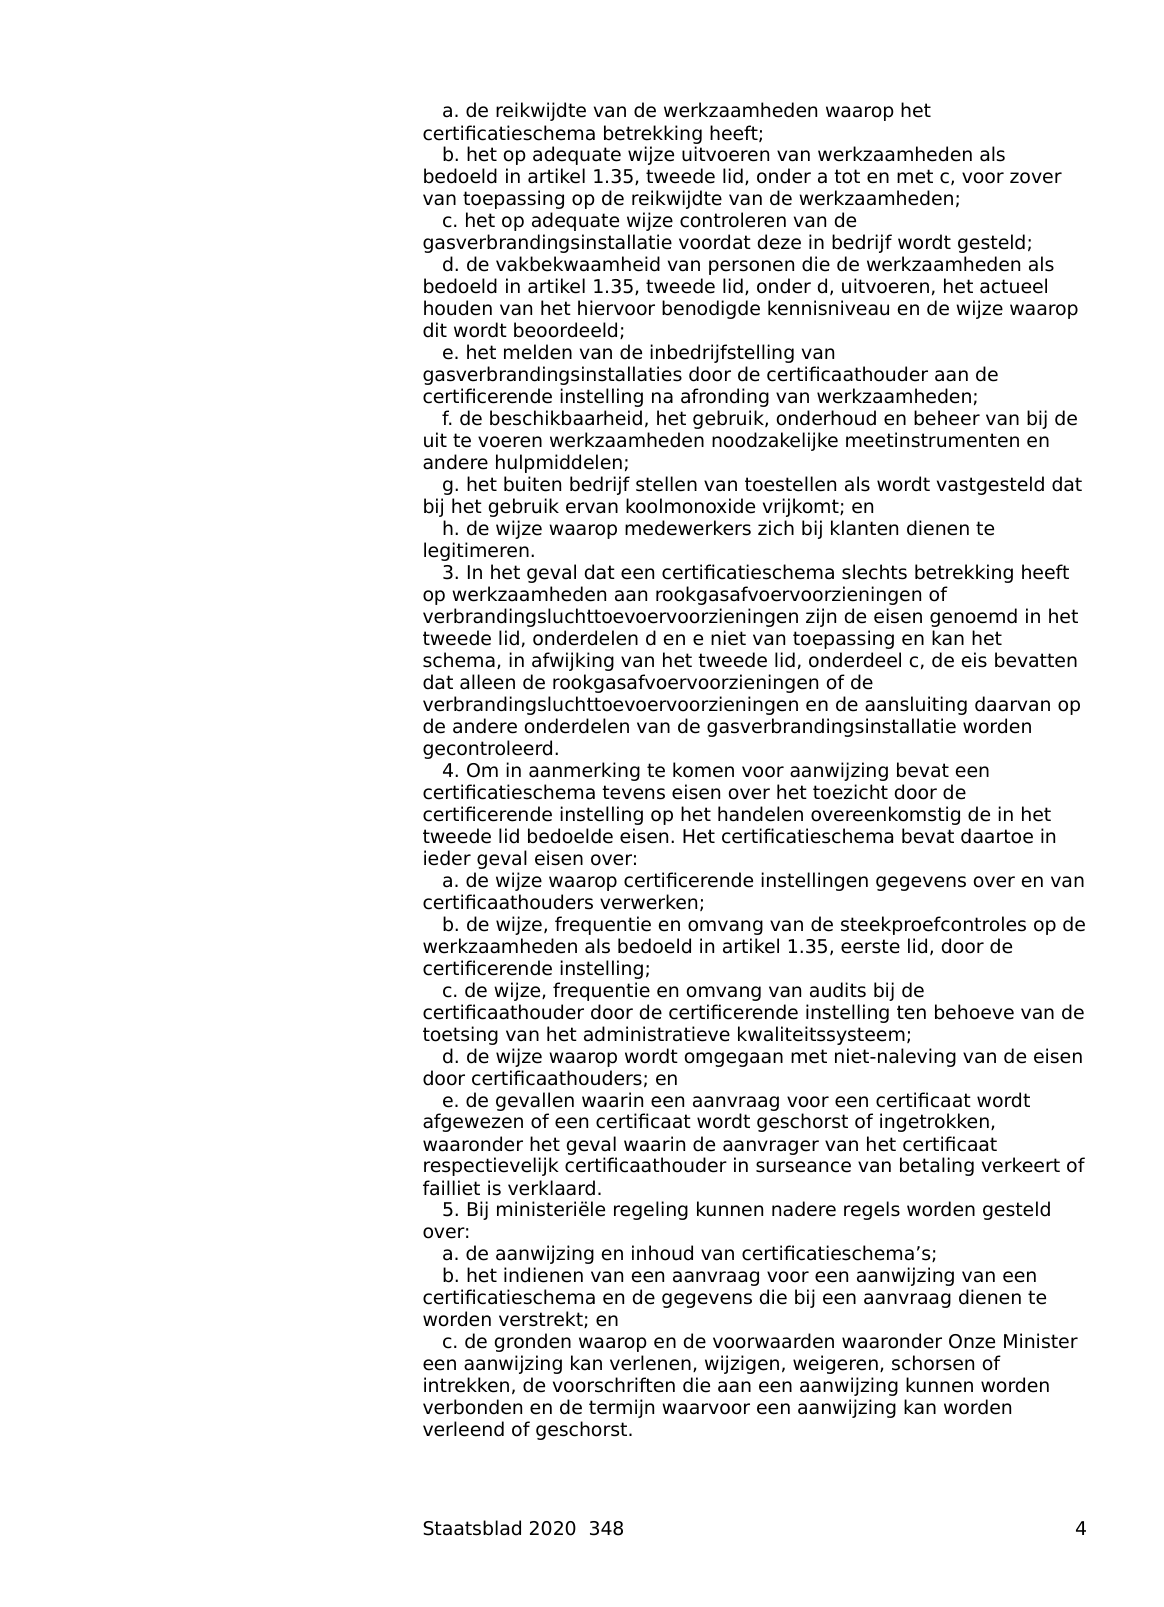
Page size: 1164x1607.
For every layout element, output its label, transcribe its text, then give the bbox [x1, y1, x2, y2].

text f. de beschikbaarheid, het gebruik, onderhoud en beheer van bij de uit te voeren werkzaamheden noodzakelijke meetinstrumenten en andere hulpmiddelen; [422, 408, 1087, 474]
text e. het melden van de inbedrijfstelling van gasverbrandingsinstallaties door de certificaathouder aan de certificerende instelling na afronding van werkzaamheden; [422, 342, 1087, 408]
text 3. In het geval dat een certificatieschema slechts betrekking heeft op werkzaamheden aan rookgasafvoervoorzieningen of verbrandingsluchttoevoervoorzieningen zijn de eisen genoemd in het tweede lid, onderdelen d en e niet van toepassing en kan het schema, in afwijking van het tweede lid, onderdeel c, de eis bevatten dat alleen de rookgasafvoervoorzieningen of de verbrandingsluchttoevoervoorzieningen en de aansluiting daarvan op de andere onderdelen van de gasverbrandingsinstallatie worden gecontroleerd. [422, 562, 1087, 760]
text c. de wijze, frequentie en omvang van audits bij de certificaathouder door de certificerende instelling ten behoeve van de toetsing van het administratieve kwaliteitssysteem; [422, 979, 1087, 1046]
text a. de wijze waarop certificerende instellingen gegevens over en van certificaathouders verwerken; [422, 870, 1087, 914]
text c. de gronden waarop en de voorwaarden waaronder Onze Minister een aanwijzing kan verlenen, wijzigen, weigeren, schorsen of intrekken, de voorschriften die aan een aanwijzing kunnen worden verbonden en de termijn waarvoor een aanwijzing kan worden verleend of geschorst. [422, 1331, 1087, 1441]
text e. de gevallen waarin een aanvraag voor een certificaat wordt afgewezen of een certificaat wordt geschorst of ingetrokken, waaronder het geval waarin de aanvrager van het certificaat respectievelijk certificaathouder in surseance van betaling verkeert of failliet is verklaard. [422, 1089, 1087, 1199]
text a. de aanwijzing en inhoud van certificatieschema’s; [422, 1243, 1087, 1265]
text d. de vakbekwaamheid van personen die de werkzaamheden als bedoeld in artikel 1.35, tweede lid, onder d, uitvoeren, het actueel houden van het hiervoor benodigde kennisniveau en de wijze waarop dit wordt beoordeeld; [422, 254, 1087, 342]
text d. de wijze waarop wordt omgegaan met niet-naleving van de eisen door certificaathouders; en [422, 1046, 1087, 1089]
text h. de wijze waarop medewerkers zich bij klanten dienen te legitimeren. [422, 518, 1087, 562]
text b. de wijze, frequentie en omvang van de steekproefcontroles op de werkzaamheden als bedoeld in artikel 1.35, eerste lid, door de certificerende instelling; [422, 914, 1087, 979]
text c. het op adequate wijze controleren van de gasverbrandingsinstallatie voordat deze in bedrijf wordt gesteld; [422, 210, 1087, 254]
text a. de reikwijdte van de werkzaamheden waarop het certificatieschema betrekking heeft; [422, 100, 1087, 144]
text b. het op adequate wijze uitvoeren van werkzaamheden als bedoeld in artikel 1.35, tweede lid, onder a tot en met c, voor zover van toepassing op de reikwijdte van de werkzaamheden; [422, 144, 1087, 210]
text 4. Om in aanmerking te komen voor aanwijzing bevat een certificatieschema tevens eisen over het toezicht door de certificerende instelling op het handelen overeenkomstig de in het tweede lid bedoelde eisen. Het certificatieschema bevat daartoe in ieder geval eisen over: [422, 760, 1087, 870]
text g. het buiten bedrijf stellen van toestellen als wordt vastgesteld dat bij het gebruik ervan koolmonoxide vrijkomt; en [422, 474, 1087, 518]
text b. het indienen van een aanvraag voor een aanwijzing van een certificatieschema en de gegevens die bij een aanvraag dienen te worden verstrekt; en [422, 1265, 1087, 1331]
text 5. Bij ministeriële regeling kunnen nadere regels worden gesteld over: [422, 1199, 1087, 1243]
